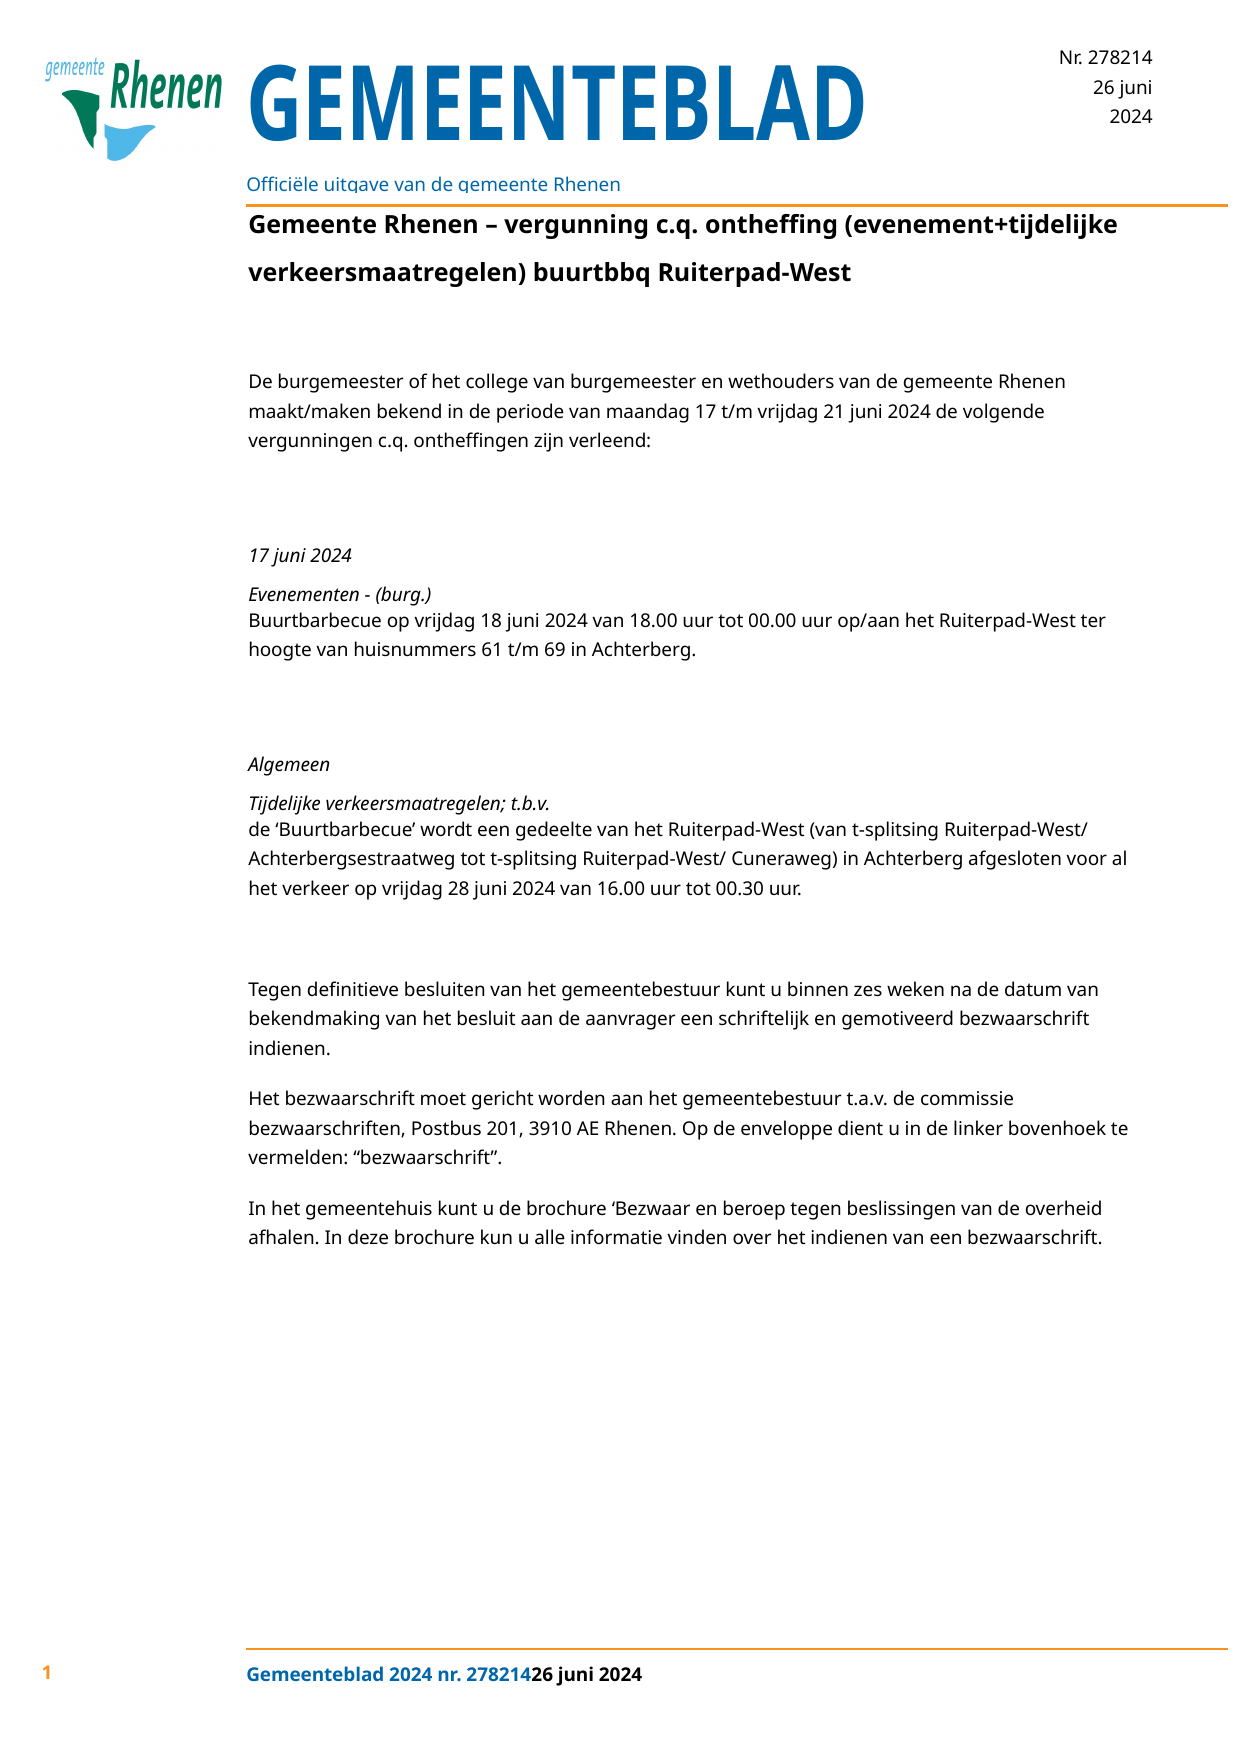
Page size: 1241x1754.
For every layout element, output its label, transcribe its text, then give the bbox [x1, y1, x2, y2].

text Evenementen - (burg.) [248, 581, 1152, 607]
text De burgemeester of het college van burgemeester en wethouders van de gemeente Rhenen maakt/maken bekend in de periode van maandag 17 t/m vrijdag 21 juni 2024 de volgende vergunningen c.q. ontheffingen zijn verleend: [248, 368, 1152, 453]
text 17 juni 2024 [248, 542, 1152, 568]
text Algemeen [248, 751, 1152, 777]
picture [41, 47, 231, 172]
text de ‘Buurtbarbecue’ wordt een gedeelte van het Ruiterpad-West (van t-splitsing Ruiterpad-West/ Achterbergsestraatweg tot t-splitsing Ruiterpad-West/ Cuneraweg) in Achterberg afgesloten voor al het verkeer op vrijdag 28 juni 2024 van 16.00 uur tot 00.30 uur. [248, 816, 1152, 901]
text In het gemeentehuis kunt u de brochure ‘Bezwaar en beroep tegen beslissingen van de overheid afhalen. In deze brochure kun u alle informatie vinden over het indienen van een bezwaarschrift. [248, 1195, 1152, 1250]
text Tijdelijke verkeersmaatregelen; t.b.v. [248, 790, 1152, 816]
text Gemeente Rhenen – vergunning c.q. ontheffing (evenement+tijdelijke verkeersmaatregelen) buurtbbq Ruiterpad-West [248, 207, 1152, 288]
text Buurtbarbecue op vrijdag 18 juni 2024 van 18.00 uur tot 00.00 uur op/aan het Ruiterpad-West ter hoogte van huisnummers 61 t/m 69 in Achterberg. [248, 607, 1152, 662]
text Tegen definitieve besluiten van het gemeentebestuur kunt u binnen zes weken na de datum van bekendmaking van het besluit aan de aanvrager een schriftelijk en gemotiveerd bezwaarschrift indienen. [248, 976, 1152, 1061]
text Het bezwaarschrift moet gericht worden aan het gemeentebestuur t.a.v. de commissie bezwaarschriften, Postbus 201, 3910 AE Rhenen. Op de enveloppe dient u in de linker bovenhoek te vermelden: “bezwaarschrift”. [248, 1085, 1152, 1170]
